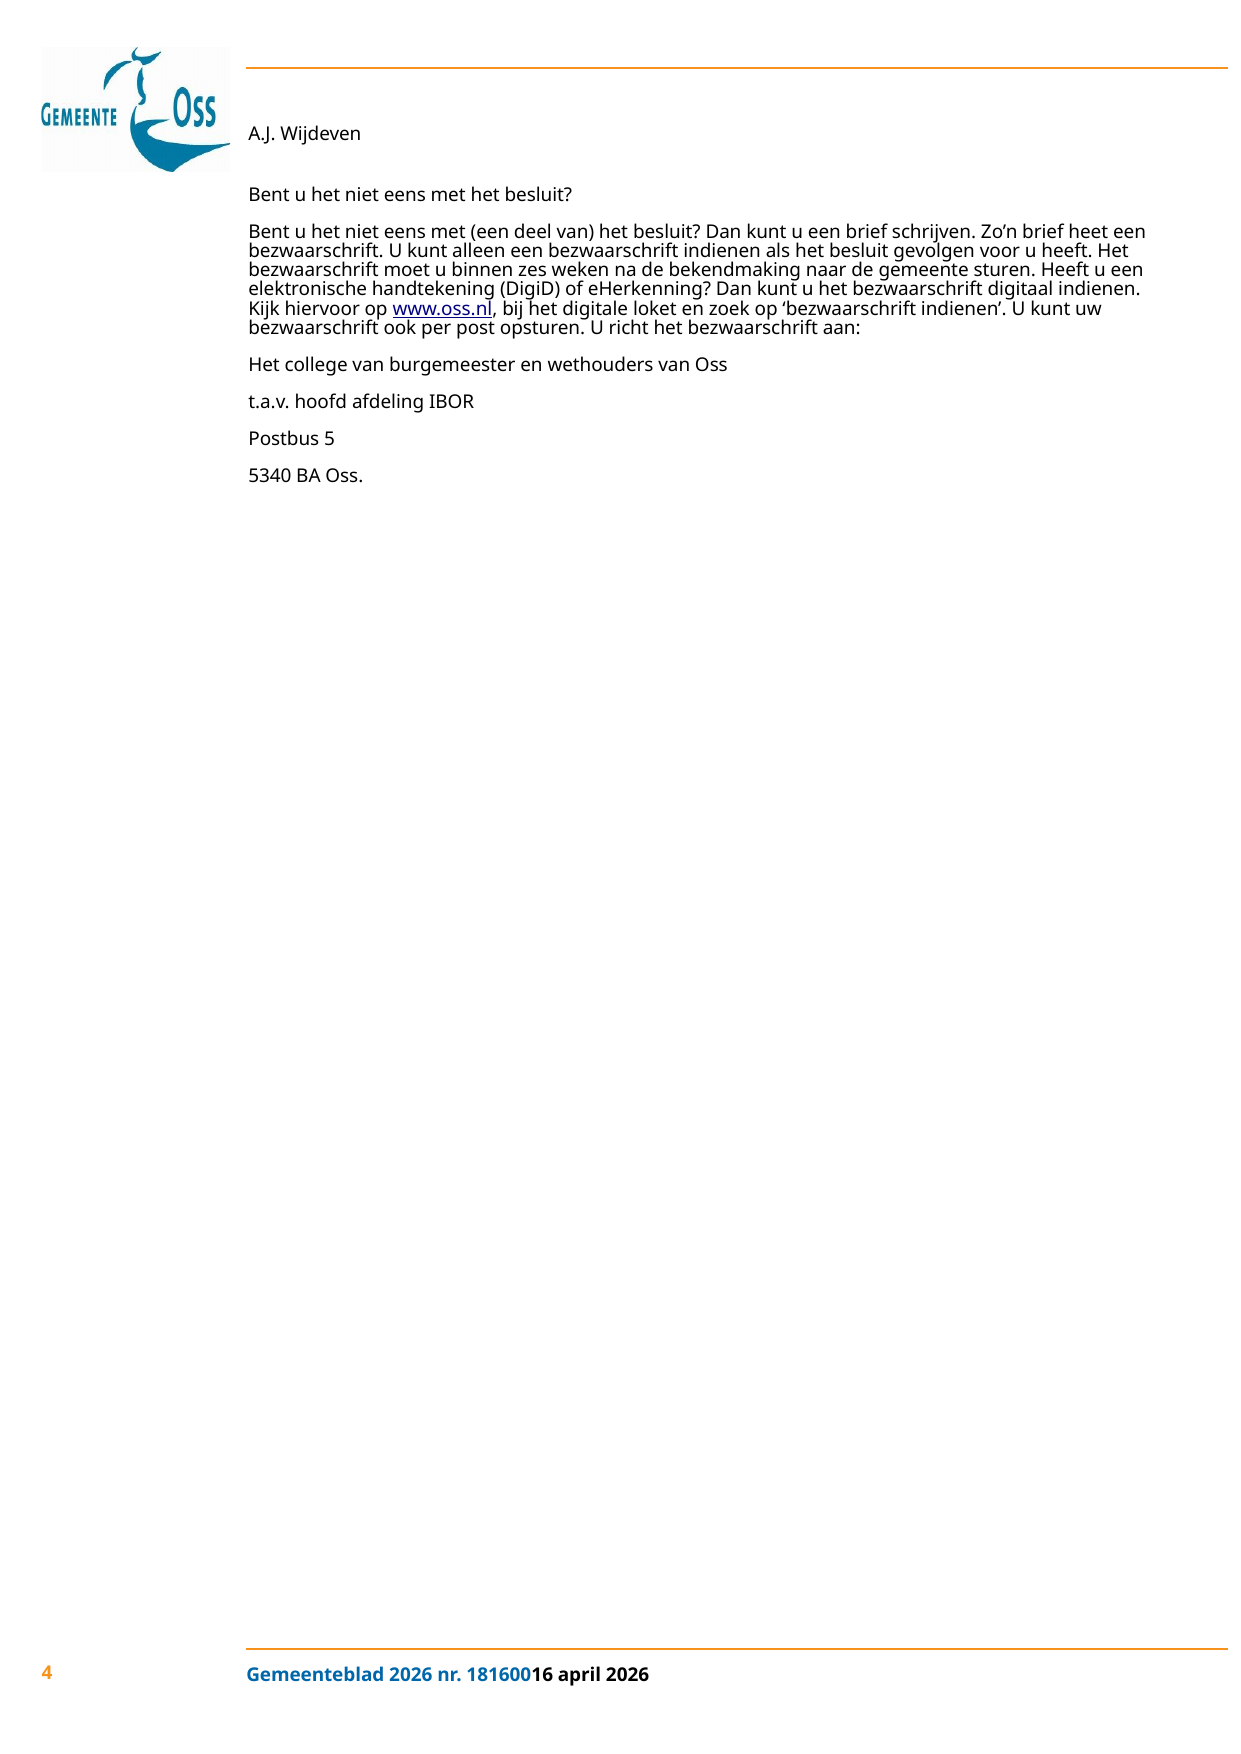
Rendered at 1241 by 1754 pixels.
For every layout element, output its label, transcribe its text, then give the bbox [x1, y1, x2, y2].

picture [41, 47, 231, 172]
text Bent u het niet eens met het besluit? [248, 186, 1152, 205]
text 5340 BA Oss. [248, 467, 1152, 486]
text t.a.v. hoofd afdeling IBOR [248, 393, 1152, 412]
text Postbus 5 [248, 430, 1152, 449]
text A.J. Wijdeven [248, 121, 1152, 146]
text Het college van burgemeester en wethouders van Oss [248, 356, 1152, 375]
text Bent u het niet eens met (een deel van) het besluit? Dan kunt u een brief schrijven. Zo’n brief heet een bezwaarschrift. U kunt alleen een bezwaarschrift indienen als het besluit gevolgen voor u heeft. Het bezwaarschrift moet u binnen zes weken na de bekendmaking naar de gemeente sturen. Heeft u een elektronische handtekening (DigiD) of eHerkenning? Dan kunt u het bezwaarschrift digitaal indienen. Kijk hiervoor op www.oss.nl, bij het digitale loket en zoek op ‘bezwaarschrift indienen’. U kunt uw bezwaarschrift ook per post opsturen. U richt het bezwaarschrift aan: [248, 223, 1152, 338]
